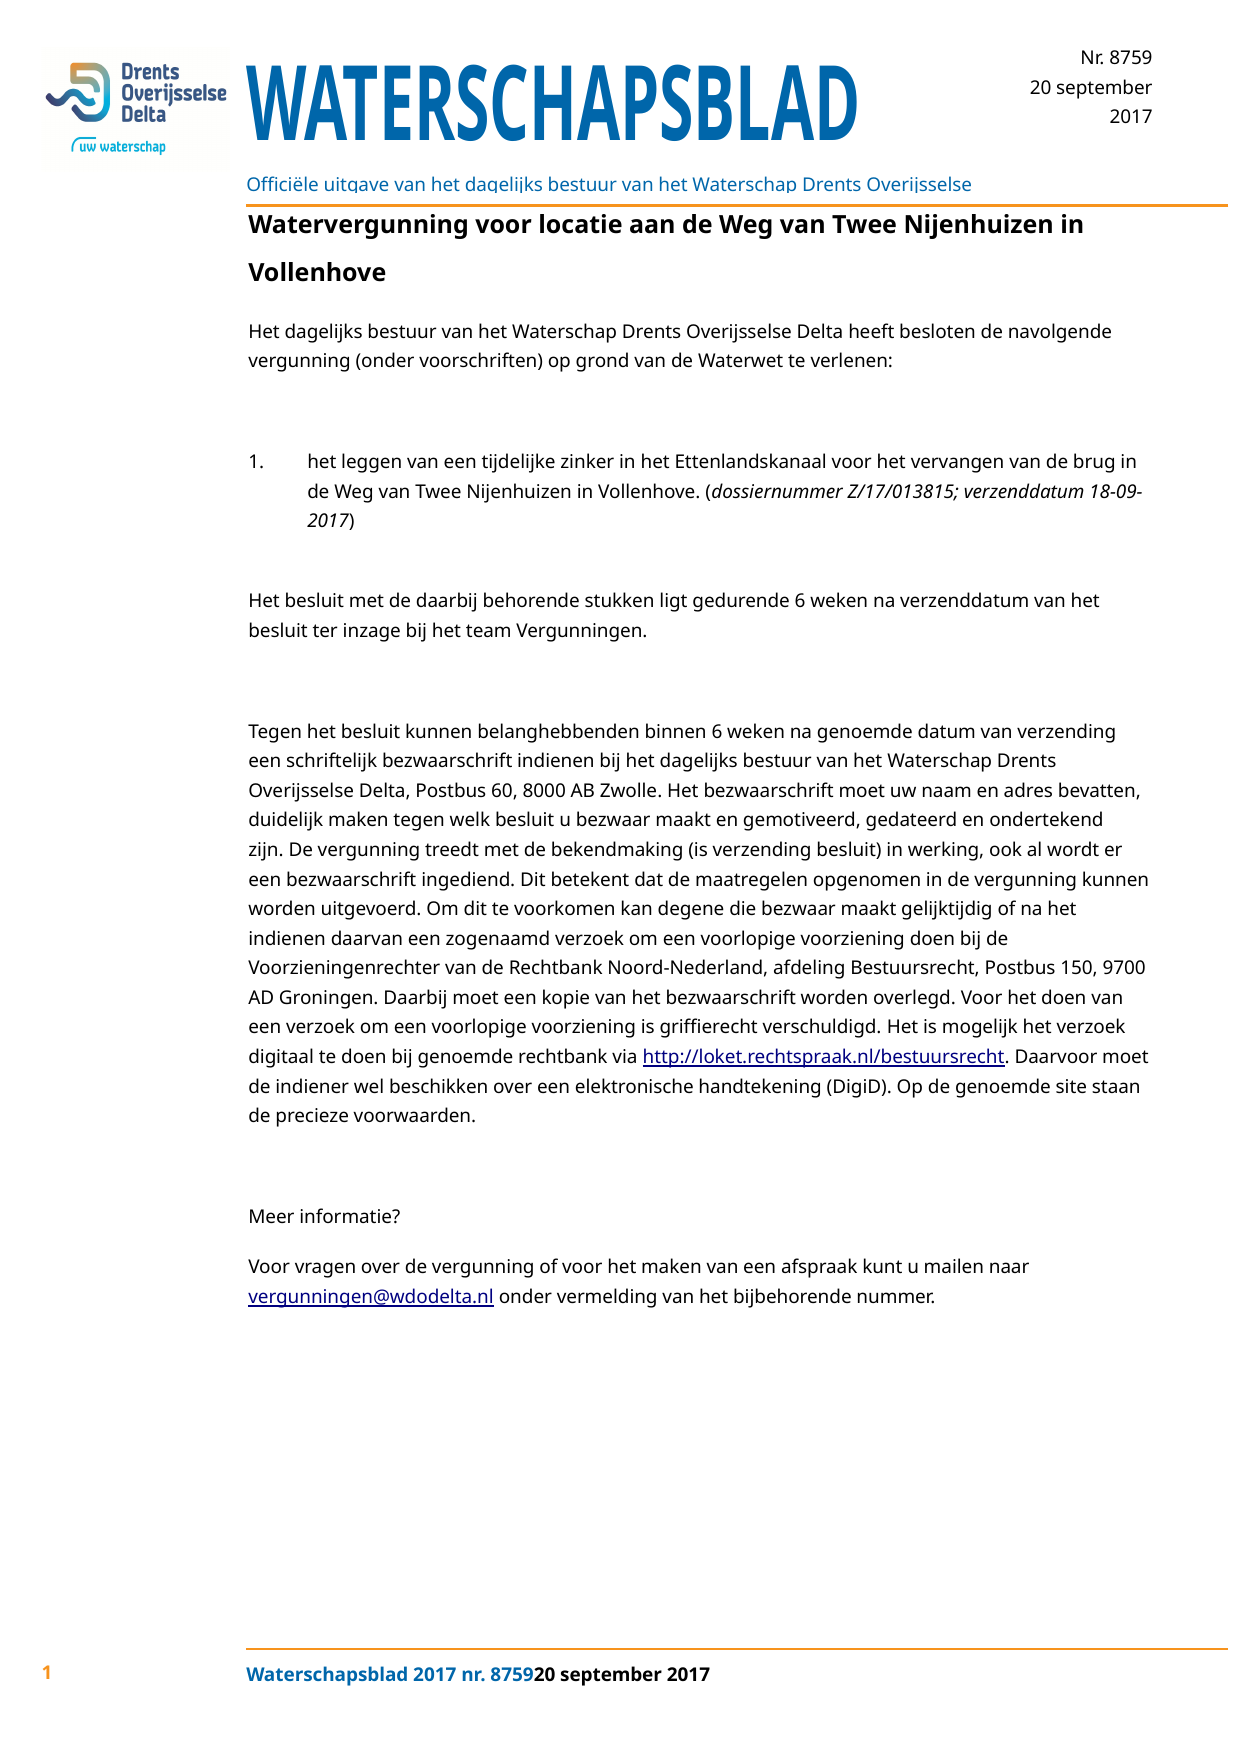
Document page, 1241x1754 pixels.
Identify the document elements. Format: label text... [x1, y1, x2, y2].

text Watervergunning voor locatie aan de Weg van Twee Nijenhuizen in Vollenhove [248, 207, 1152, 288]
text Meer informatie? [248, 1203, 1152, 1229]
text Voor vragen over de vergunning of voor het maken van een afspraak kunt u mailen naar vergunningen@wdodelta.nl onder vermelding van het bijbehorende nummer. [248, 1254, 1152, 1309]
text Het dagelijks bestuur van het Waterschap Drents Overijsselse Delta heeft besloten de navolgende vergunning (onder voorschriften) op grond van de Waterwet te verlenen: [248, 318, 1152, 373]
text Het besluit met de daarbij behorende stukken ligt gedurende 6 weken na verzenddatum van het besluit ter inzage bij het team Vergunningen. [248, 587, 1152, 643]
text Tegen het besluit kunnen belanghebbenden binnen 6 weken na genoemde datum van verzending een schriftelijk bezwaarschrift indienen bij het dagelijks bestuur van het Waterschap Drents Overijsselse Delta, Postbus 60, 8000 AB Zwolle. Het bezwaarschrift moet uw naam en adres bevatten, duidelijk maken tegen welk besluit u bezwaar maakt en gemotiveerd, gedateerd en ondertekend zijn. De vergunning treedt met de bekendmaking (is verzending besluit) in werking, ook al wordt er een bezwaarschrift ingediend. Dit betekent dat de maatregelen opgenomen in de vergunning kunnen worden uitgevoerd. Om dit te voorkomen kan degene die bezwaar maakt gelijktijdig of na het indienen daarvan een zogenaamd verzoek om een voorlopige voorziening doen bij de Voorzieningenrechter van de Rechtbank Noord-Nederland, afdeling Bestuursrecht, Postbus 150, 9700 AD Groningen. Daarbij moet een kopie van het bezwaarschrift worden overlegd. Voor het doen van een verzoek om een voorlopige voorziening is griffierecht verschuldigd. Het is mogelijk het verzoek digitaal te doen bij genoemde rechtbank via http://loket.rechtspraak.nl/bestuursrecht. Daarvoor moet de indiener wel beschikken over een elektronische handtekening (DigiD). Op de genoemde site staan de precieze voorwaarden. [248, 718, 1152, 1128]
picture [41, 47, 231, 172]
list het leggen van een tijdelijke zinker in het Ettenlandskanaal voor het vervangen van de brug in de Weg van Twee Nijenhuizen in Vollenhove. (dossiernummer Z/17/013815; verzenddatum 18-09-2017) [248, 448, 1152, 533]
